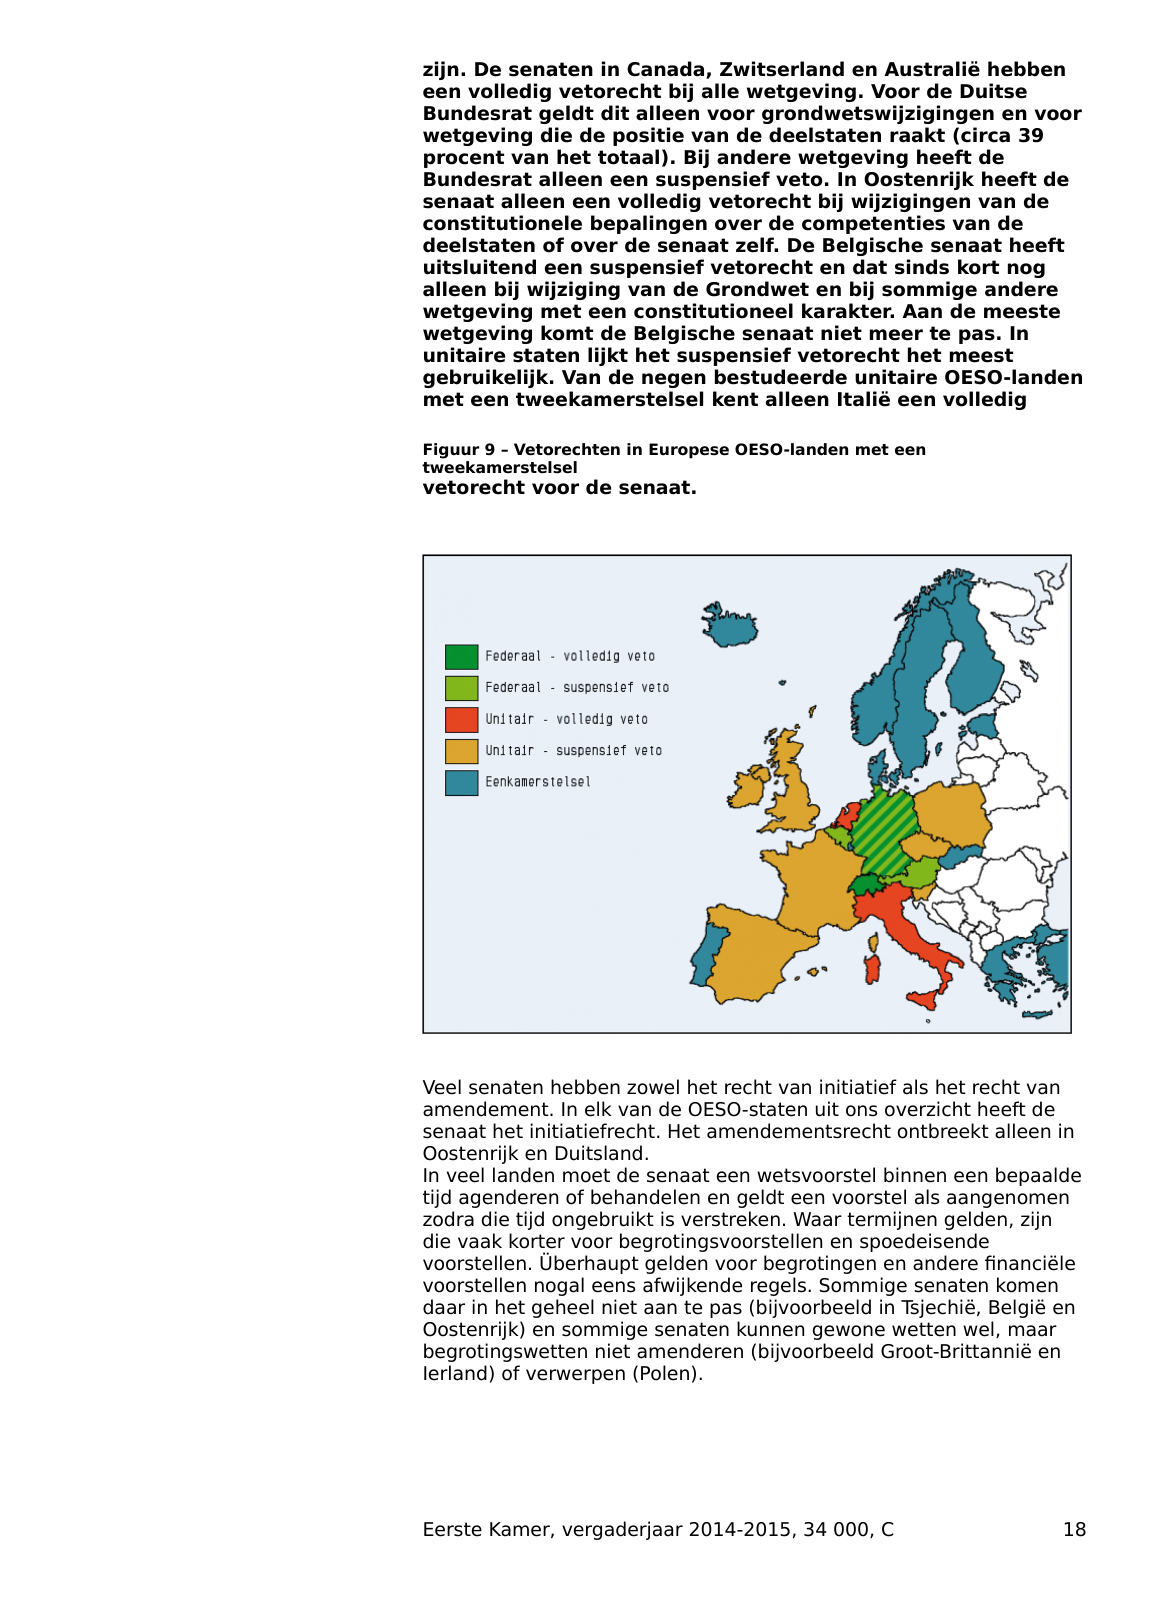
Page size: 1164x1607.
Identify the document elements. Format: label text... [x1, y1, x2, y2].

text In veel landen moet de senaat een wetsvoorstel binnen een bepaalde tijd agenderen of behandelen en geldt een voorstel als aangenomen zodra die tijd ongebruikt is verstreken. Waar termijnen gelden, zijn die vaak korter voor begrotingsvoorstellen en spoedeisende voorstellen. Überhaupt gelden voor begrotingen en andere financiële voorstellen nogal eens afwijkende regels. Sommige senaten komen daar in het geheel niet aan te pas (bijvoorbeeld in Tsjechië, België en Oostenrijk) en sommige senaten kunnen gewone wetten wel, maar begrotingswetten niet amenderen (bijvoorbeeld Groot-Brittannië en Ierland) of verwerpen (Polen). [422, 1165, 1087, 1385]
text Figuur 9 – Vetorechten in Europese OESO-landen met een tweekamerstelsel [422, 441, 1072, 477]
text Veel senaten hebben zowel het recht van initiatief als het recht van amendement. In elk van de OESO-staten uit ons overzicht heeft de senaat het initiatiefrecht. Het amendementsrecht ontbreekt alleen in Oostenrijk en Duitsland. [422, 1077, 1087, 1165]
text zijn. De senaten in Canada, Zwitserland en Australië hebben een volledig vetorecht bij alle wetgeving. Voor de Duitse Bundesrat geldt dit alleen voor grondwetswijzigingen en voor wetgeving die de positie van de deelstaten raakt (circa 39 procent van het totaal). Bij andere wetgeving heeft de Bundesrat alleen een suspensief veto. In Oostenrijk heeft de senaat alleen een volledig vetorecht bij wijzigingen van de constitutionele bepalingen over de competenties van de deelstaten of over de senaat zelf. De Belgische senaat heeft uitsluitend een suspensief vetorecht en dat sinds kort nog alleen bij wijziging van de Grondwet en bij sommige andere wetgeving met een constitutioneel karakter. Aan de meeste wetgeving komt de Belgische senaat niet meer te pas. In unitaire staten lijkt het suspensief vetorecht het meest gebruikelijk. Van de negen bestudeerde unitaire OESO-landen met een tweekamerstelsel kent alleen Italië een volledig vetorecht voor de senaat. [422, 59, 1087, 499]
picture [422, 554, 1072, 1034]
